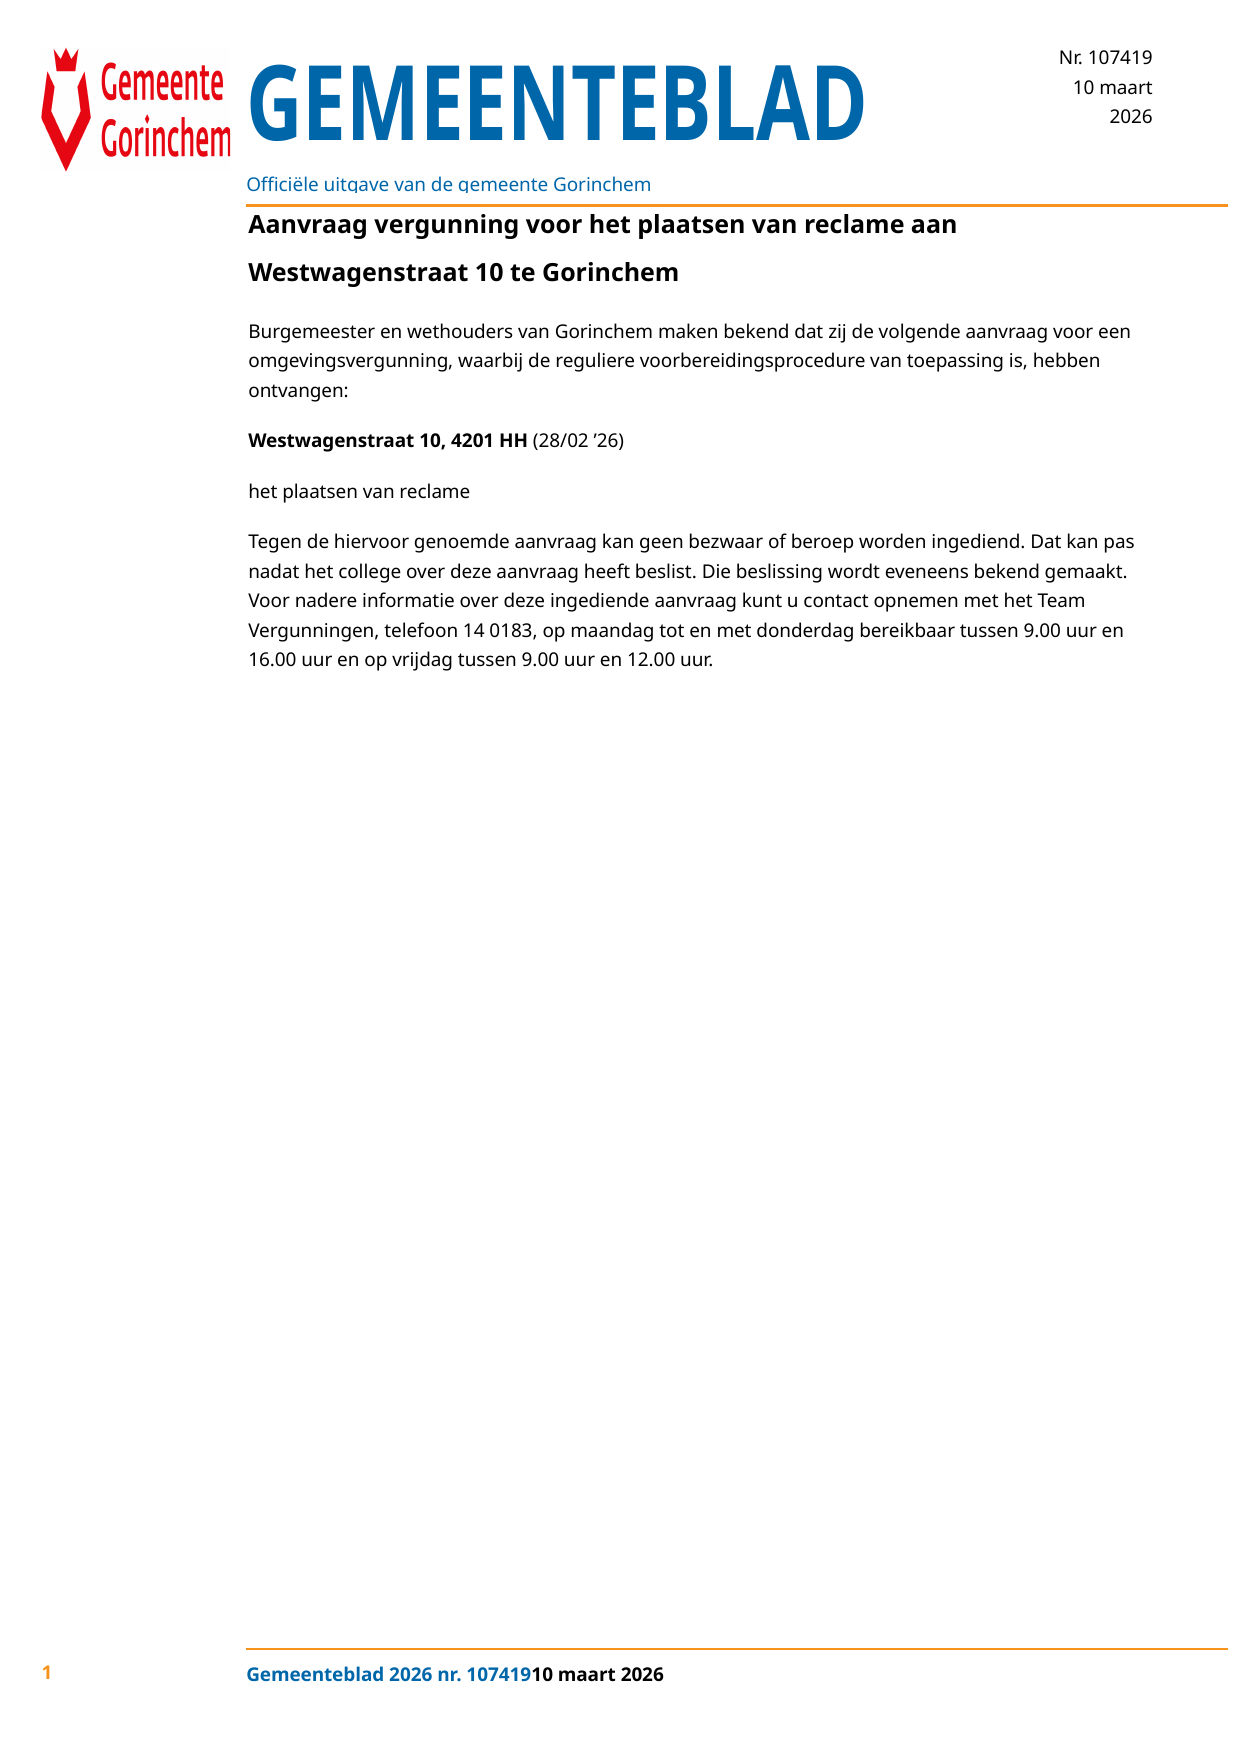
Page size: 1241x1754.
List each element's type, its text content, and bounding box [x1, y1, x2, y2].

text Burgemeester en wethouders van Gorinchem maken bekend dat zij de volgende aanvraag voor een omgevingsvergunning, waarbij de reguliere voorbereidingsprocedure van toepassing is, hebben ontvangen: [248, 318, 1152, 403]
text Aanvraag vergunning voor het plaatsen van reclame aan Westwagenstraat 10 te Gorinchem [248, 207, 1152, 288]
text Westwagenstraat 10, 4201 HH (28/02 ’26) [248, 427, 1152, 453]
text het plaatsen van reclame [248, 478, 1152, 504]
text Tegen de hiervoor genoemde aanvraag kan geen bezwaar of beroep worden ingediend. Dat kan pas nadat het college over deze aanvraag heeft beslist. Die beslissing wordt eveneens bekend gemaakt. Voor nadere informatie over deze ingediende aanvraag kunt u contact opnemen met het Team Vergunningen, telefoon 14 0183, op maandag tot en met donderdag bereikbaar tussen 9.00 uur en 16.00 uur en op vrijdag tussen 9.00 uur en 12.00 uur. [248, 528, 1152, 672]
picture [41, 47, 231, 172]
